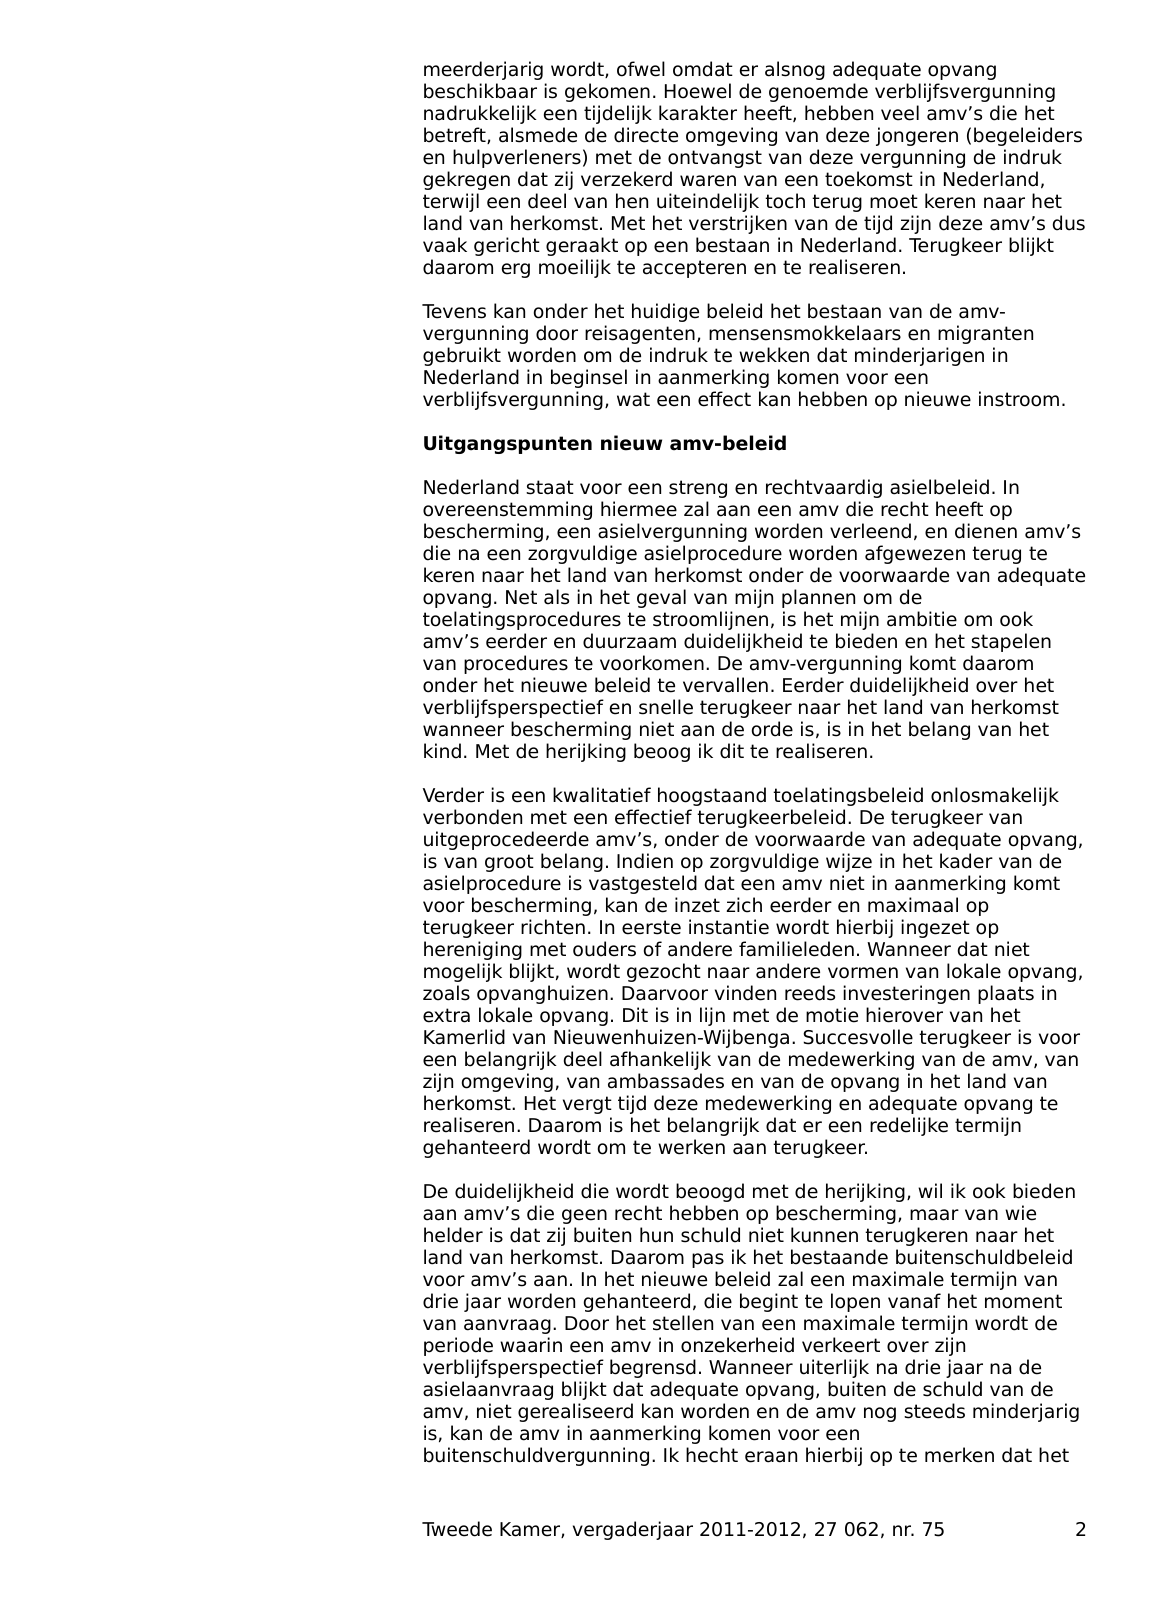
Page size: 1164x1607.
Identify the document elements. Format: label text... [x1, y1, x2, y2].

text Verder is een kwalitatief hoogstaand toelatingsbeleid onlosmakelijk verbonden met een effectief terugkeerbeleid. De terugkeer van uitgeprocedeerde amv’s, onder de voorwaarde van adequate opvang, is van groot belang. Indien op zorgvuldige wijze in het kader van de asielprocedure is vastgesteld dat een amv niet in aanmerking komt voor bescherming, kan de inzet zich eerder en maximaal op terugkeer richten. In eerste instantie wordt hierbij ingezet op hereniging met ouders of andere familieleden. Wanneer dat niet mogelijk blijkt, wordt gezocht naar andere vormen van lokale opvang, zoals opvanghuizen. Daarvoor vinden reeds investeringen plaats in extra lokale opvang. Dit is in lijn met de motie hierover van het Kamerlid van Nieuwenhuizen-Wijbenga. Succesvolle terugkeer is voor een belangrijk deel afhankelijk van de medewerking van de amv, van zijn omgeving, van ambassades en van de opvang in het land van herkomst. Het vergt tijd deze medewerking en adequate opvang te realiseren. Daarom is het belangrijk dat er een redelijke termijn gehanteerd wordt om te werken aan terugkeer. [422, 785, 1087, 1159]
text meerderjarig wordt, ofwel omdat er alsnog adequate opvang beschikbaar is gekomen. Hoewel de genoemde verblijfsvergunning nadrukkelijk een tijdelijk karakter heeft, hebben veel amv’s die het betreft, alsmede de directe omgeving van deze jongeren (begeleiders en hulpverleners) met de ontvangst van deze vergunning de indruk gekregen dat zij verzekerd waren van een toekomst in Nederland, terwijl een deel van hen uiteindelijk toch terug moet keren naar het land van herkomst. Met het verstrijken van de tijd zijn deze amv’s dus vaak gericht geraakt op een bestaan in Nederland. Terugkeer blijkt daarom erg moeilijk te accepteren en te realiseren. [422, 59, 1087, 279]
text Tevens kan onder het huidige beleid het bestaan van de amv-vergunning door reisagenten, mensensmokkelaars en migranten gebruikt worden om de indruk te wekken dat minderjarigen in Nederland in beginsel in aanmerking komen voor een verblijfsvergunning, wat een effect kan hebben op nieuwe instroom. [422, 301, 1087, 411]
text Nederland staat voor een streng en rechtvaardig asielbeleid. In overeenstemming hiermee zal aan een amv die recht heeft op bescherming, een asielvergunning worden verleend, en dienen amv’s die na een zorgvuldige asielprocedure worden afgewezen terug te keren naar het land van herkomst onder de voorwaarde van adequate opvang. Net als in het geval van mijn plannen om de toelatingsprocedures te stroomlijnen, is het mijn ambitie om ook amv’s eerder en duurzaam duidelijkheid te bieden en het stapelen van procedures te voorkomen. De amv-vergunning komt daarom onder het nieuwe beleid te vervallen. Eerder duidelijkheid over het verblijfsperspectief en snelle terugkeer naar het land van herkomst wanneer bescherming niet aan de orde is, is in het belang van het kind. Met de herijking beoog ik dit te realiseren. [422, 477, 1087, 763]
text De duidelijkheid die wordt beoogd met de herijking, wil ik ook bieden aan amv’s die geen recht hebben op bescherming, maar van wie helder is dat zij buiten hun schuld niet kunnen terugkeren naar het land van herkomst. Daarom pas ik het bestaande buitenschuldbeleid voor amv’s aan. In het nieuwe beleid zal een maximale termijn van drie jaar worden gehanteerd, die begint te lopen vanaf het moment van aanvraag. Door het stellen van een maximale termijn wordt de periode waarin een amv in onzekerheid verkeert over zijn verblijfsperspectief begrensd. Wanneer uiterlijk na drie jaar na de asielaanvraag blijkt dat adequate opvang, buiten de schuld van de amv, niet gerealiseerd kan worden en de amv nog steeds minderjarig is, kan de amv in aanmerking komen voor een buitenschuldvergunning. Ik hecht eraan hierbij op te merken dat het [422, 1181, 1087, 1467]
subtitle Uitgangspunten nieuw amv-beleid [422, 433, 1087, 455]
